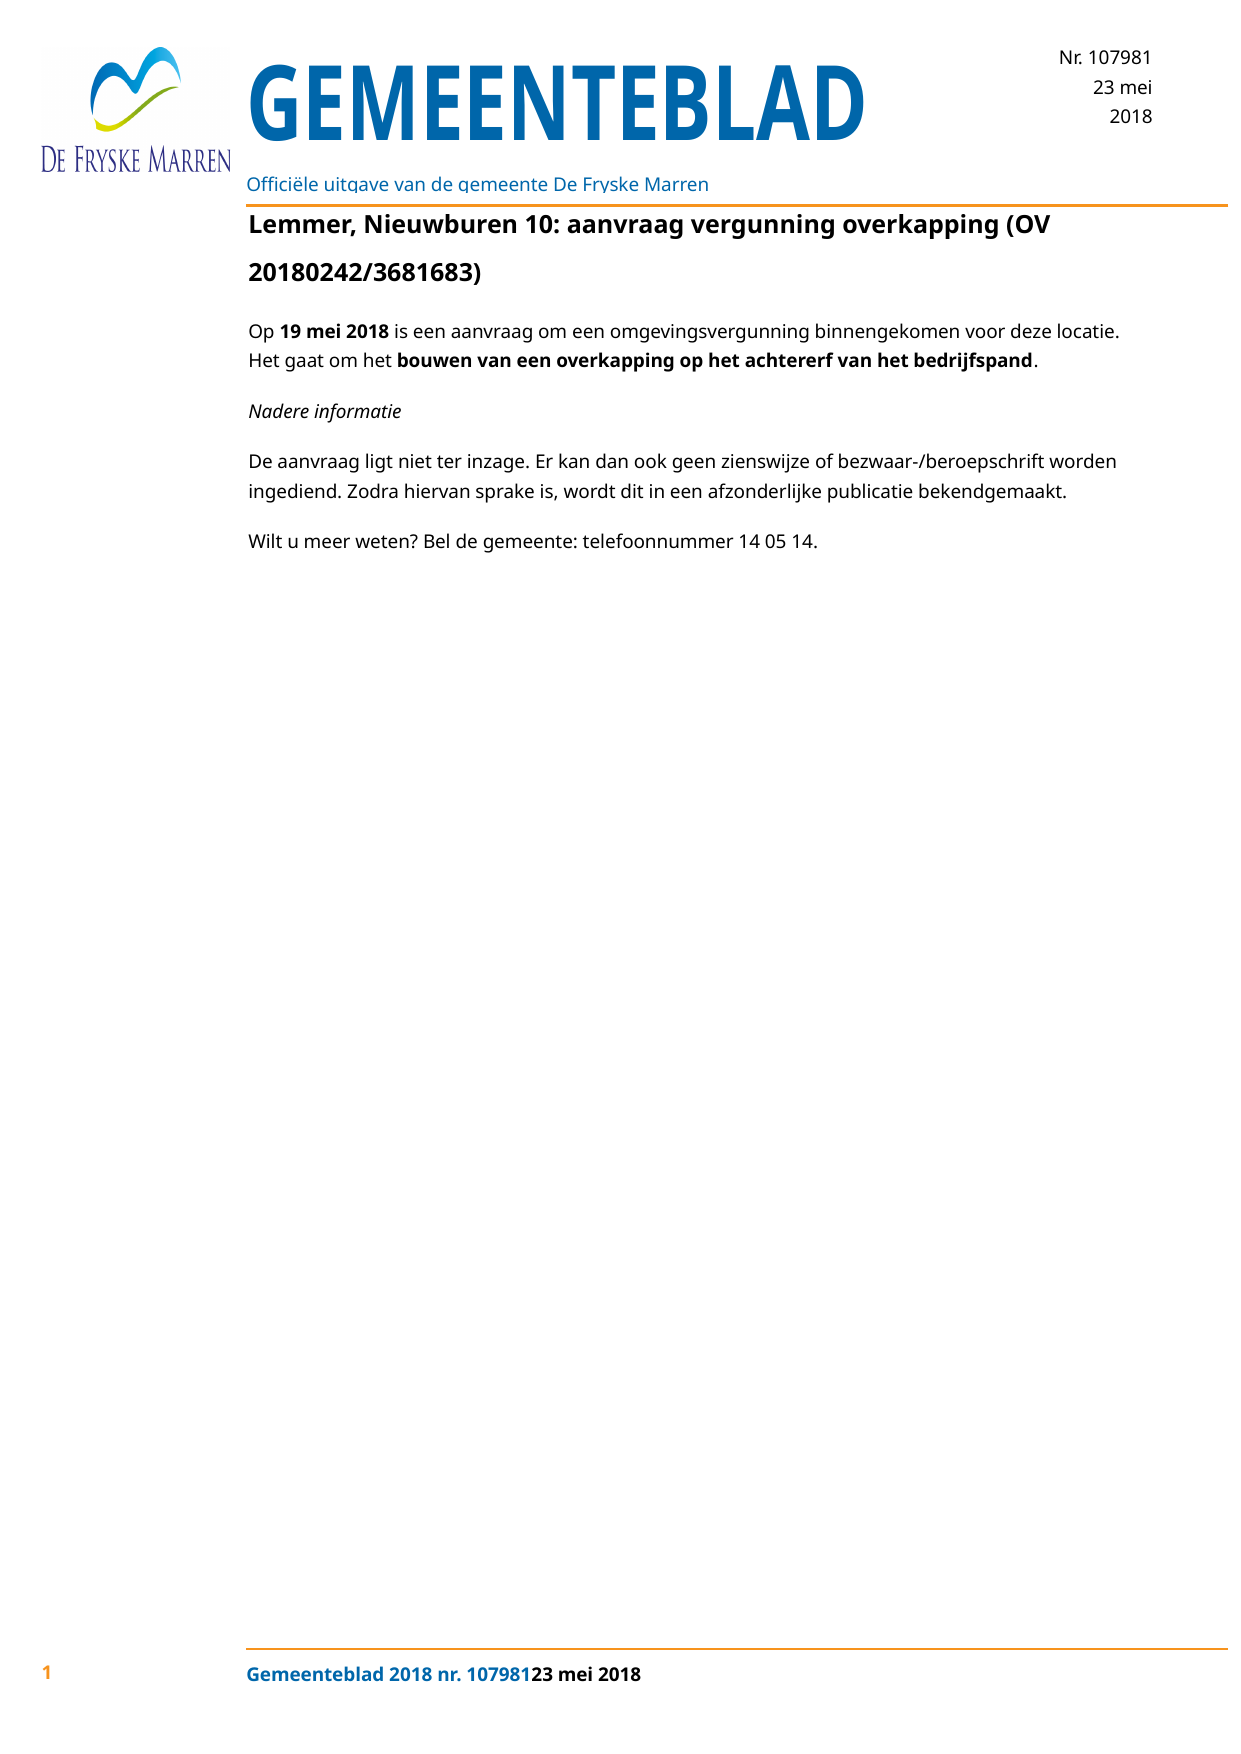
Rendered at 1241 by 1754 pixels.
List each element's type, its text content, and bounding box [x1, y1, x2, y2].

text Op 19 mei 2018 is een aanvraag om een omgevingsvergunning binnengekomen voor deze locatie. Het gaat om het bouwen van een overkapping op het achtererf van het bedrijfspand. [248, 318, 1152, 373]
text De aanvraag ligt niet ter inzage. Er kan dan ook geen zienswijze of bezwaar-/beroepschrift worden ingediend. Zodra hiervan sprake is, wordt dit in een afzonderlijke publicatie bekendgemaakt. [248, 448, 1152, 504]
text Wilt u meer weten? Bel de gemeente: telefoonnummer 14 05 14. [248, 528, 1152, 554]
picture [41, 47, 231, 172]
text Nadere informatie [248, 398, 1152, 424]
text Lemmer, Nieuwburen 10: aanvraag vergunning overkapping (OV 20180242/3681683) [248, 207, 1152, 288]
